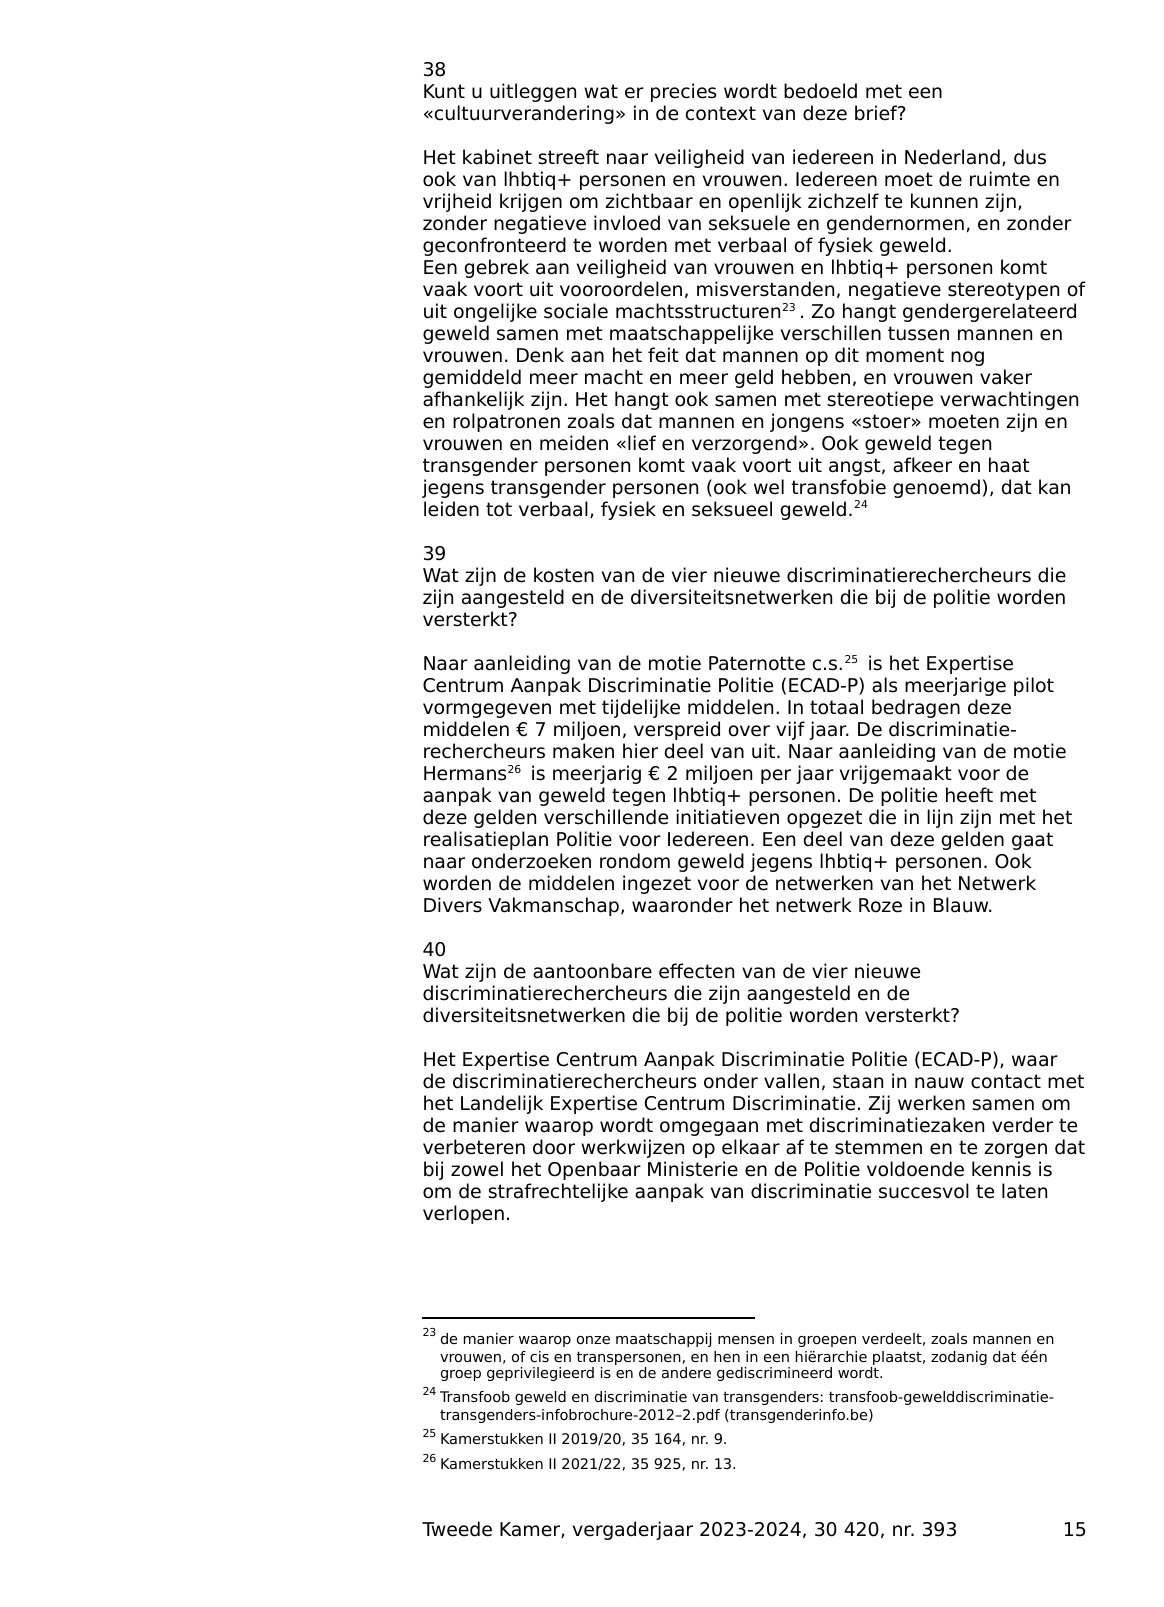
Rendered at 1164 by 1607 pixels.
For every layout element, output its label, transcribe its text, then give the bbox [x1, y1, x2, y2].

text Kunt u uitleggen wat er precies wordt bedoeld met een «cultuurverandering» in de context van deze brief? [422, 81, 1087, 125]
text Een gebrek aan veiligheid van vrouwen en lhbtiq+ personen komt vaak voort uit vooroordelen, misverstanden, negatieve stereotypen of uit ongelijke sociale machtsstructuren. Zo hangt gendergerelateerd geweld samen met maatschappelijke verschillen tussen mannen en vrouwen. Denk aan het feit dat mannen op dit moment nog gemiddeld meer macht en meer geld hebben, en vrouwen vaker afhankelijk zijn. Het hangt ook samen met stereotiepe verwachtingen en rolpatronen zoals dat mannen en jongens «stoer» moeten zijn en vrouwen en meiden «lief en verzorgend». Ook geweld tegen transgender personen komt vaak voort uit angst, afkeer en haat jegens transgender personen (ook wel transfobie genoemd), dat kan leiden tot verbaal, fysiek en seksueel geweld. [422, 257, 1087, 521]
text Wat zijn de aantoonbare effecten van de vier nieuwe discriminatierechercheurs die zijn aangesteld en de diversiteitsnetwerken die bij de politie worden versterkt? [422, 961, 1087, 1027]
text Het Expertise Centrum Aanpak Discriminatie Politie (ECAD-P), waar de discriminatierechercheurs onder vallen, staan in nauw contact met het Landelijk Expertise Centrum Discriminatie. Zij werken samen om de manier waarop wordt omgegaan met discriminatiezaken verder te verbeteren door werkwijzen op elkaar af te stemmen en te zorgen dat bij zowel het Openbaar Ministerie en de Politie voldoende kennis is om de strafrechtelijke aanpak van discriminatie succesvol te laten verlopen. [422, 1049, 1087, 1225]
text 38 [422, 59, 1087, 81]
text 39 [422, 543, 1087, 565]
text Wat zijn de kosten van de vier nieuwe discriminatierechercheurs die zijn aangesteld en de diversiteitsnetwerken die bij de politie worden versterkt? [422, 565, 1087, 631]
text Transfoob geweld en discriminatie van transgenders: transfoob-gewelddiscriminatie-transgenders-infobrochure-2012–2.pdf (transgenderinfo.be) [422, 1385, 1087, 1424]
text Het kabinet streeft naar veiligheid van iedereen in Nederland, dus ook van lhbtiq+ personen en vrouwen. Iedereen moet de ruimte en vrijheid krijgen om zichtbaar en openlijk zichzelf te kunnen zijn, zonder negatieve invloed van seksuele en gendernormen, en zonder geconfronteerd te worden met verbaal of fysiek geweld. [422, 147, 1087, 257]
text 40 [422, 939, 1087, 961]
text de manier waarop onze maatschappij mensen in groepen verdeelt, zoals mannen en vrouwen, of cis en transpersonen, en hen in een hiërarchie plaatst, zodanig dat één groep geprivilegieerd is en de andere gediscrimineerd wordt. [422, 1327, 1087, 1382]
text Kamerstukken II 2021/22, 35 925, nr. 13. [422, 1452, 1087, 1474]
text Naar aanleiding van de motie Paternotte c.s. is het Expertise Centrum Aanpak Discriminatie Politie (ECAD-P) als meerjarige pilot vormgegeven met tijdelijke middelen. In totaal bedragen deze middelen € 7 miljoen, verspreid over vijf jaar. De discriminatie-rechercheurs maken hier deel van uit. Naar aanleiding van de motie Hermans is meerjarig € 2 miljoen per jaar vrijgemaakt voor de aanpak van geweld tegen lhbtiq+ personen. De politie heeft met deze gelden verschillende initiatieven opgezet die in lijn zijn met het realisatieplan Politie voor Iedereen. Een deel van deze gelden gaat naar onderzoeken rondom geweld jegens lhbtiq+ personen. Ook worden de middelen ingezet voor de netwerken van het Netwerk Divers Vakmanschap, waaronder het netwerk Roze in Blauw. [422, 653, 1087, 917]
text Kamerstukken II 2019/20, 35 164, nr. 9. [422, 1427, 1087, 1449]
